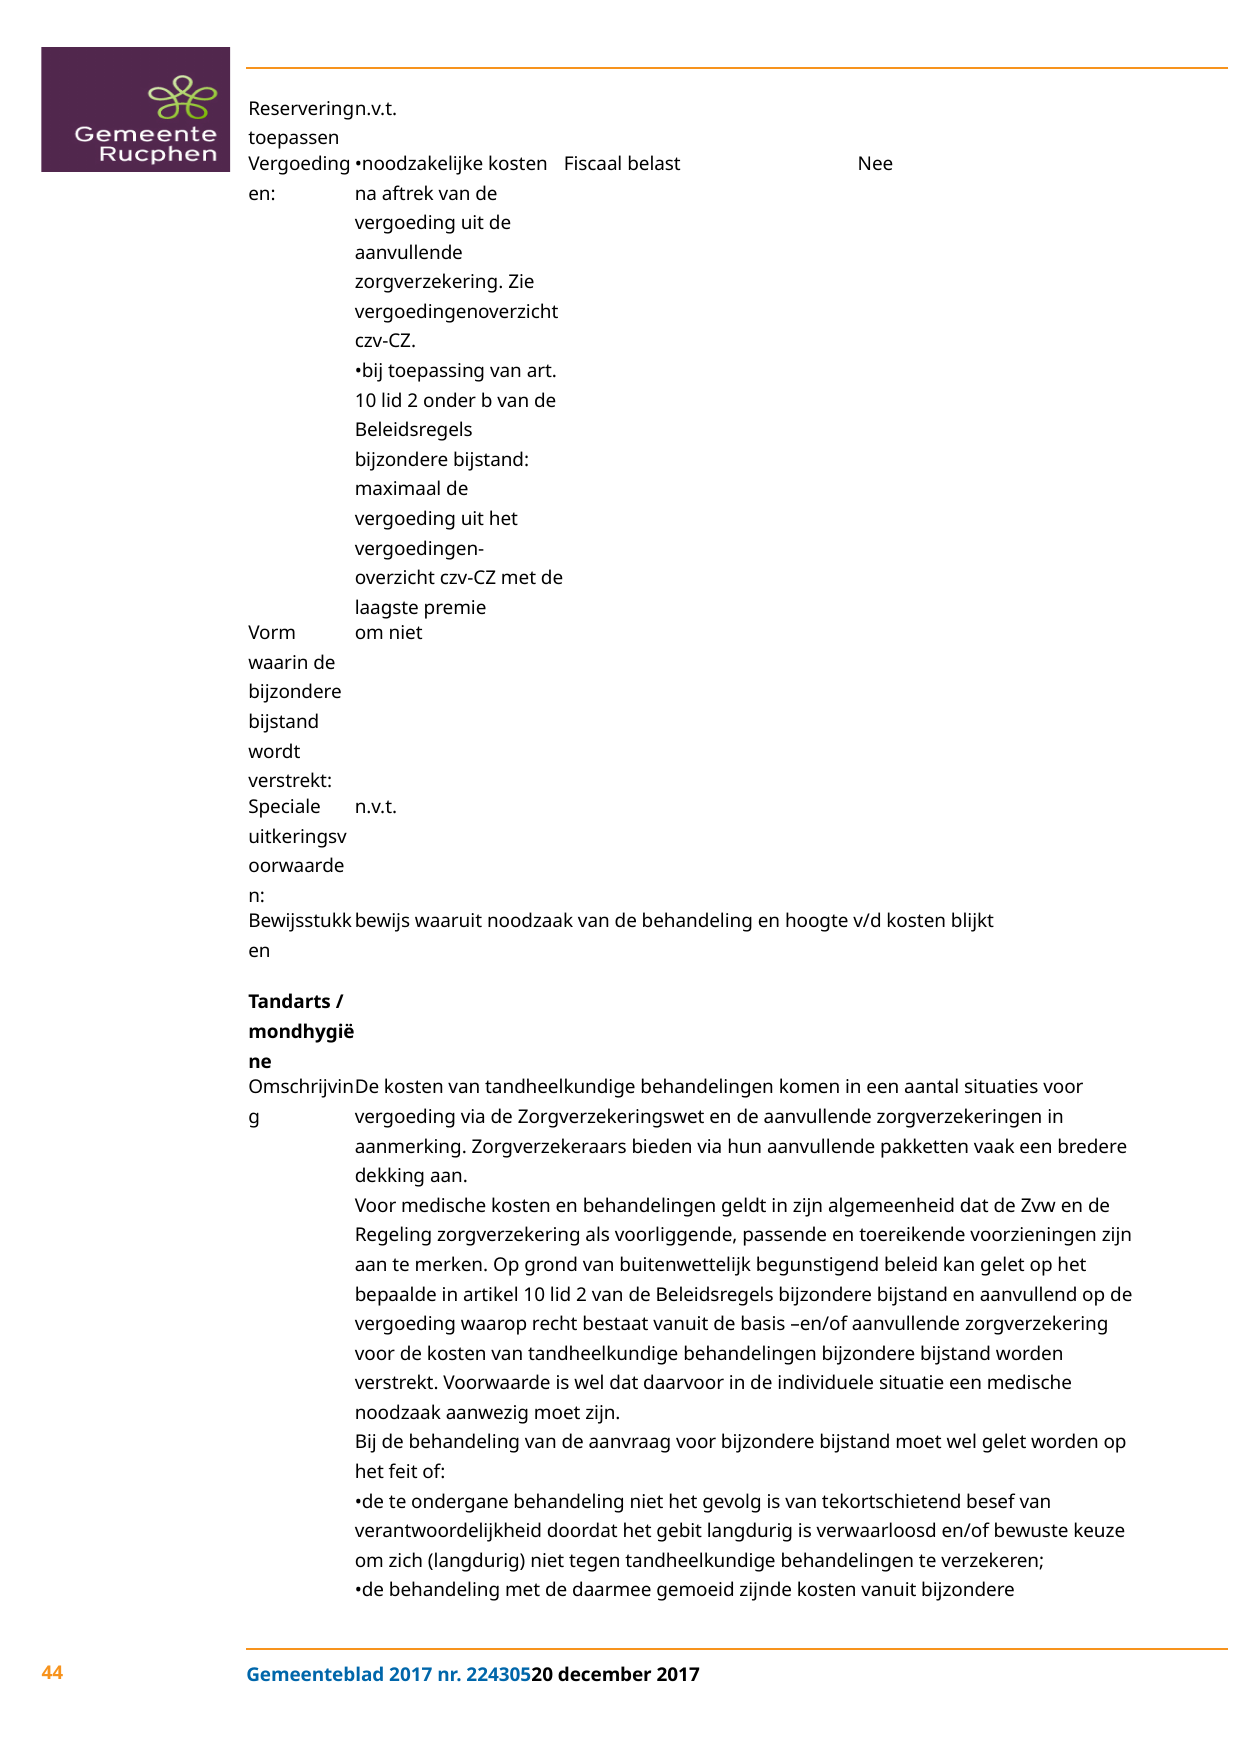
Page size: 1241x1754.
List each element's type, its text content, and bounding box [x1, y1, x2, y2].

table_cell [355, 963, 1152, 989]
table_cell Omschrijving [248, 1074, 354, 1602]
table_cell Bewijsstukken [248, 908, 354, 963]
table_cell Fiscaal belast [564, 150, 857, 619]
table_cell Vergoedingen: [248, 150, 354, 619]
picture [41, 47, 231, 172]
table_cell De kosten van tandheelkundige behandelingen komen in een aantal situaties voor vergoeding via de Zorgverzekeringswet en de aanvullende zorgverzekeringen in aanmerking. Zorgverzekeraars bieden via hun aanvullende pakketten vaak een bredere dekking aan. Voor medische kosten en behandelingen geldt in zijn algemeenheid dat de Zvw en de Regeling zorgverzekering als voorliggende, passende en toereikende voorzieningen zijn aan te merken. Op grond van buitenwettelijk begunstigend beleid kan gelet op het bepaalde in artikel 10 lid 2 van de Beleidsregels bijzondere bijstand en aanvullend op de vergoeding waarop recht bestaat vanuit de basis –en/of aanvullende zorgverzekering voor de kosten van tandheelkundige behandelingen bijzondere bijstand worden verstrekt. Voorwaarde is wel dat daarvoor in de individuele situatie een medische noodzaak aanwezig moet zijn. Bij de behandeling van de aanvraag voor bijzondere bijstand moet wel gelet worden op het feit of: •de te ondergane behandeling niet het gevolg is van tekortschietend besef van verantwoordelijkheid doordat het gebit langdurig is verwaarloosd en/of bewuste keuze om zich (langdurig) niet tegen tandheelkundige behandelingen te verzekeren; •de behandeling met de daarmee gemoeid zijnde kosten vanuit bijzondere [355, 1074, 1152, 1602]
table_cell n.v.t. [355, 95, 1152, 150]
table_cell Nee [858, 150, 1152, 619]
table_cell Tandarts / mondhygiëne [248, 989, 354, 1074]
table_cell bewijs waaruit noodzaak van de behandeling en hoogte v/d kosten blijkt [355, 908, 1152, 963]
table_cell Vorm waarin de bijzondere bijstand wordt verstrekt: [248, 620, 354, 793]
table_cell •noodzakelijke kosten na aftrek van de vergoeding uit de aanvullende zorgverzekering. Zie vergoedingenoverzicht czv-CZ. •bij toepassing van art. 10 lid 2 onder b van de Beleidsregels bijzondere bijstand: maximaal de vergoeding uit het vergoedingen- overzicht czv-CZ met de laagste premie [355, 150, 563, 619]
table_cell [248, 963, 354, 989]
table_cell Reservering toepassen [248, 95, 354, 150]
table_cell [355, 989, 1152, 1074]
table_cell om niet [355, 620, 1152, 793]
table_cell Speciale uitkeringsvoorwaarden: [248, 793, 354, 908]
table_cell n.v.t. [355, 793, 1152, 908]
